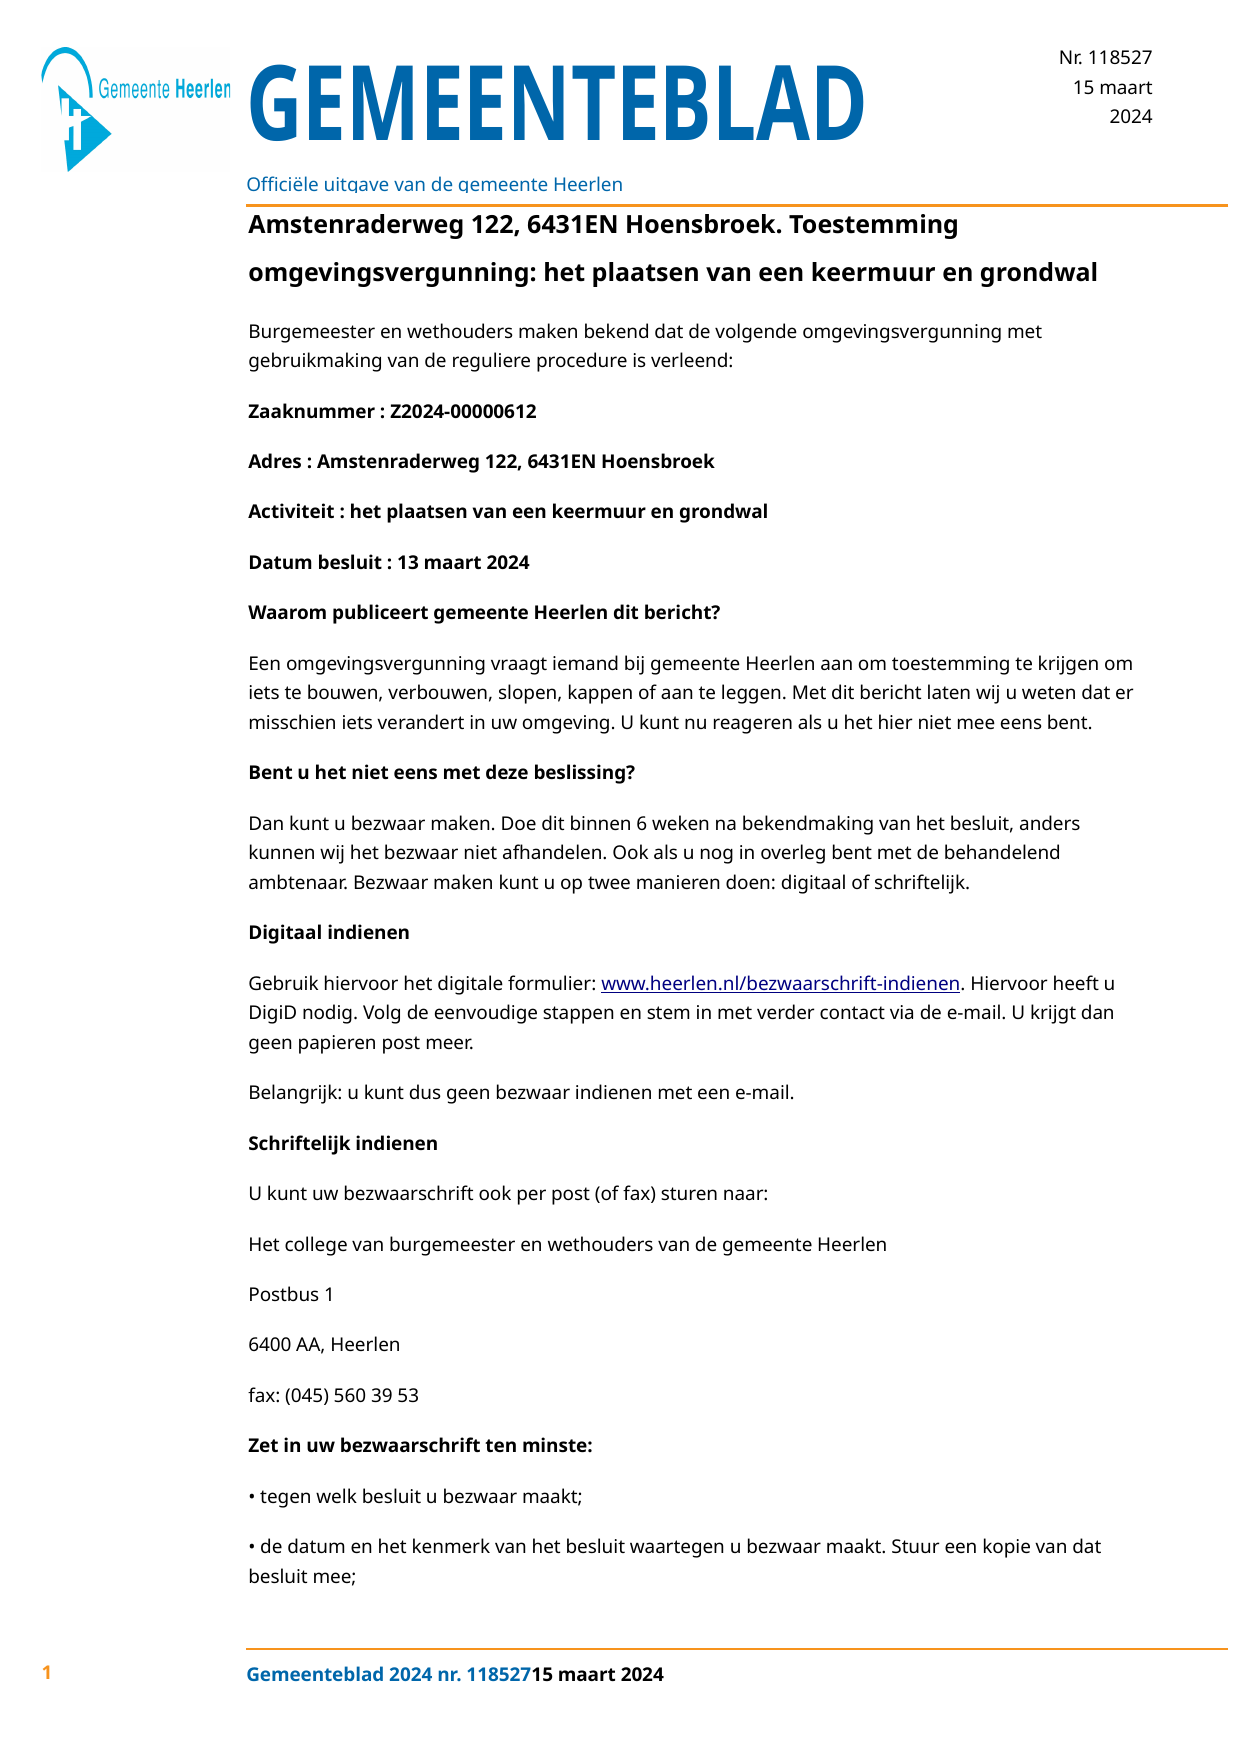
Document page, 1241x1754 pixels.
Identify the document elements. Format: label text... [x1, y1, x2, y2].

text Amstenraderweg 122, 6431EN Hoensbroek. Toestemming omgevingsvergunning: het plaatsen van een keermuur en grondwal [248, 207, 1152, 288]
text Dan kunt u bezwaar maken. Doe dit binnen 6 weken na bekendmaking van het besluit, anders kunnen wij het bezwaar niet afhandelen. Ook als u nog in overleg bent met de behandelend ambtenaar. Bezwaar maken kunt u op twee manieren doen: digitaal of schriftelijk. [248, 810, 1152, 895]
text Activiteit : het plaatsen van een keermuur en grondwal [248, 499, 1152, 524]
picture [41, 47, 231, 172]
text U kunt uw bezwaarschrift ook per post (of fax) sturen naar: [248, 1180, 1152, 1206]
text Digitaal indienen [248, 919, 1152, 945]
text • tegen welk besluit u bezwaar maakt; [248, 1483, 1152, 1509]
text • de datum en het kenmerk van het besluit waartegen u bezwaar maakt. Stuur een kopie van dat besluit mee; [248, 1533, 1152, 1589]
text fax: (045) 560 39 53 [248, 1382, 1152, 1408]
text Burgemeester en wethouders maken bekend dat de volgende omgevingsvergunning met gebruikmaking van de reguliere procedure is verleend: [248, 318, 1152, 373]
picture [41, 47, 59, 70]
text Postbus 1 [248, 1281, 1152, 1307]
text Belangrijk: u kunt dus geen bezwaar indienen met een e-mail. [248, 1079, 1152, 1105]
text Schriftelijk indienen [248, 1130, 1152, 1156]
text Adres : Amstenraderweg 122, 6431EN Hoensbroek [248, 448, 1152, 474]
text Zaaknummer : Z2024-00000612 [248, 398, 1152, 424]
text 6400 AA, Heerlen [248, 1332, 1152, 1357]
text Zet in uw bezwaarschrift ten minste: [248, 1432, 1152, 1458]
text Datum besluit : 13 maart 2024 [248, 549, 1152, 575]
text Waarom publiceert gemeente Heerlen dit bericht? [248, 599, 1152, 625]
text Gebruik hiervoor het digitale formulier: www.heerlen.nl/bezwaarschrift-indienen. Hiervoor heeft u DigiD nodig. Volg de eenvoudige stappen en stem in met verder contact via de e-mail. U krijgt dan geen papieren post meer. [248, 970, 1152, 1055]
text Bent u het niet eens met deze beslissing? [248, 759, 1152, 785]
text Een omgevingsvergunning vraagt iemand bij gemeente Heerlen aan om toestemming te krijgen om iets te bouwen, verbouwen, slopen, kappen of aan te leggen. Met dit bericht laten wij u weten dat er misschien iets verandert in uw omgeving. U kunt nu reageren als u het hier niet mee eens bent. [248, 650, 1152, 735]
text Het college van burgemeester en wethouders van de gemeente Heerlen [248, 1231, 1152, 1257]
